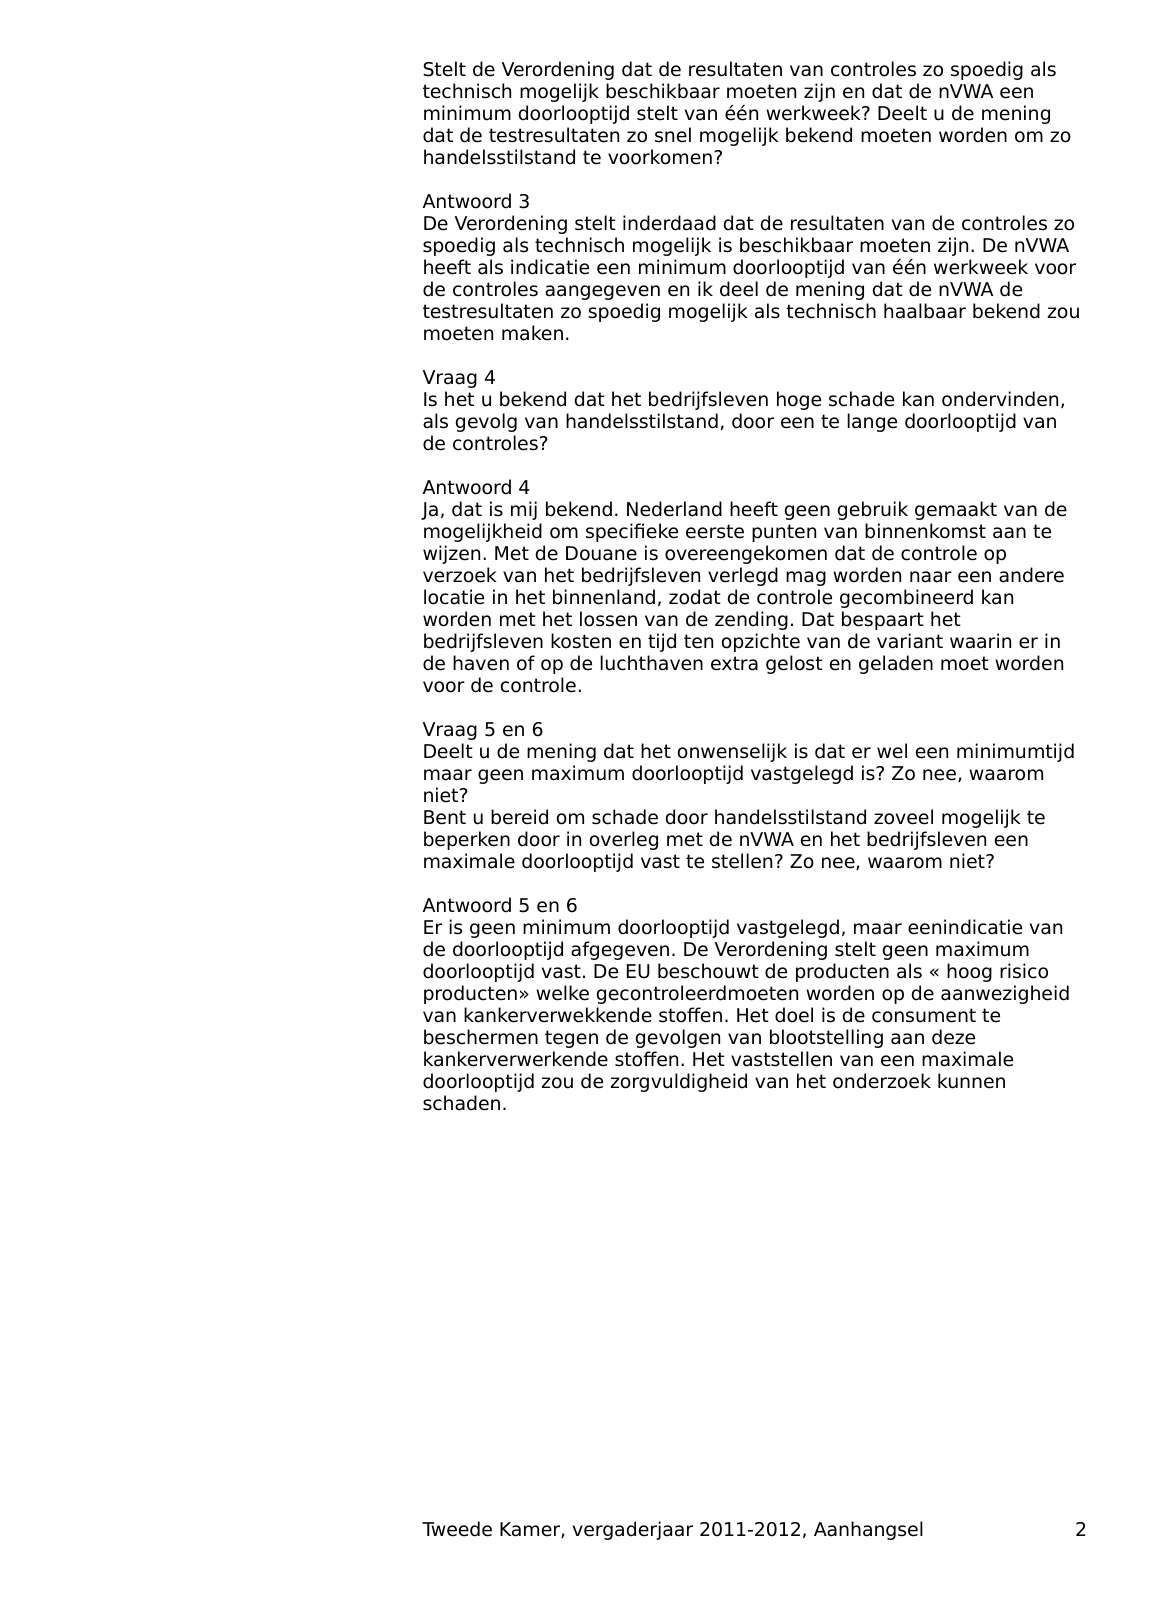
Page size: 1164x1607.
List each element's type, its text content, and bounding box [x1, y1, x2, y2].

text Antwoord 4 [422, 477, 1087, 499]
text Antwoord 3 [422, 191, 1087, 213]
text Er is geen minimum doorlooptijd vastgelegd, maar eenindicatie van de doorlooptijd afgegeven. De Verordening stelt geen maximum doorlooptijd vast. De EU beschouwt de producten als « hoog risico producten» welke gecontroleerdmoeten worden op de aanwezigheid van kankerverwekkende stoffen. Het doel is de consument te beschermen tegen de gevolgen van blootstelling aan deze kankerverwerkende stoffen. Het vaststellen van een maximale doorlooptijd zou de zorgvuldigheid van het onderzoek kunnen schaden. [422, 917, 1087, 1115]
text Is het u bekend dat het bedrijfsleven hoge schade kan ondervinden, als gevolg van handelsstilstand, door een te lange doorlooptijd van de controles? [422, 389, 1087, 455]
text Deelt u de mening dat het onwenselijk is dat er wel een minimumtijd maar geen maximum doorlooptijd vastgelegd is? Zo nee, waarom niet? [422, 741, 1087, 807]
text Stelt de Verordening dat de resultaten van controles zo spoedig als technisch mogelijk beschikbaar moeten zijn en dat de nVWA een minimum doorlooptijd stelt van één werkweek? Deelt u de mening dat de testresultaten zo snel mogelijk bekend moeten worden om zo handelsstilstand te voorkomen? [422, 59, 1087, 169]
text Ja, dat is mij bekend. Nederland heeft geen gebruik gemaakt van de mogelijkheid om specifieke eerste punten van binnenkomst aan te wijzen. Met de Douane is overeengekomen dat de controle op verzoek van het bedrijfsleven verlegd mag worden naar een andere locatie in het binnenland, zodat de controle gecombineerd kan worden met het lossen van de zending. Dat bespaart het bedrijfsleven kosten en tijd ten opzichte van de variant waarin er in de haven of op de luchthaven extra gelost en geladen moet worden voor de controle. [422, 499, 1087, 697]
text Vraag 4 [422, 367, 1087, 389]
text De Verordening stelt inderdaad dat de resultaten van de controles zo spoedig als technisch mogelijk is beschikbaar moeten zijn. De nVWA heeft als indicatie een minimum doorlooptijd van één werkweek voor de controles aangegeven en ik deel de mening dat de nVWA de testresultaten zo spoedig mogelijk als technisch haalbaar bekend zou moeten maken. [422, 213, 1087, 345]
text Antwoord 5 en 6 [422, 895, 1087, 917]
text Bent u bereid om schade door handelsstilstand zoveel mogelijk te beperken door in overleg met de nVWA en het bedrijfsleven een maximale doorlooptijd vast te stellen? Zo nee, waarom niet? [422, 807, 1087, 873]
text Vraag 5 en 6 [422, 719, 1087, 741]
